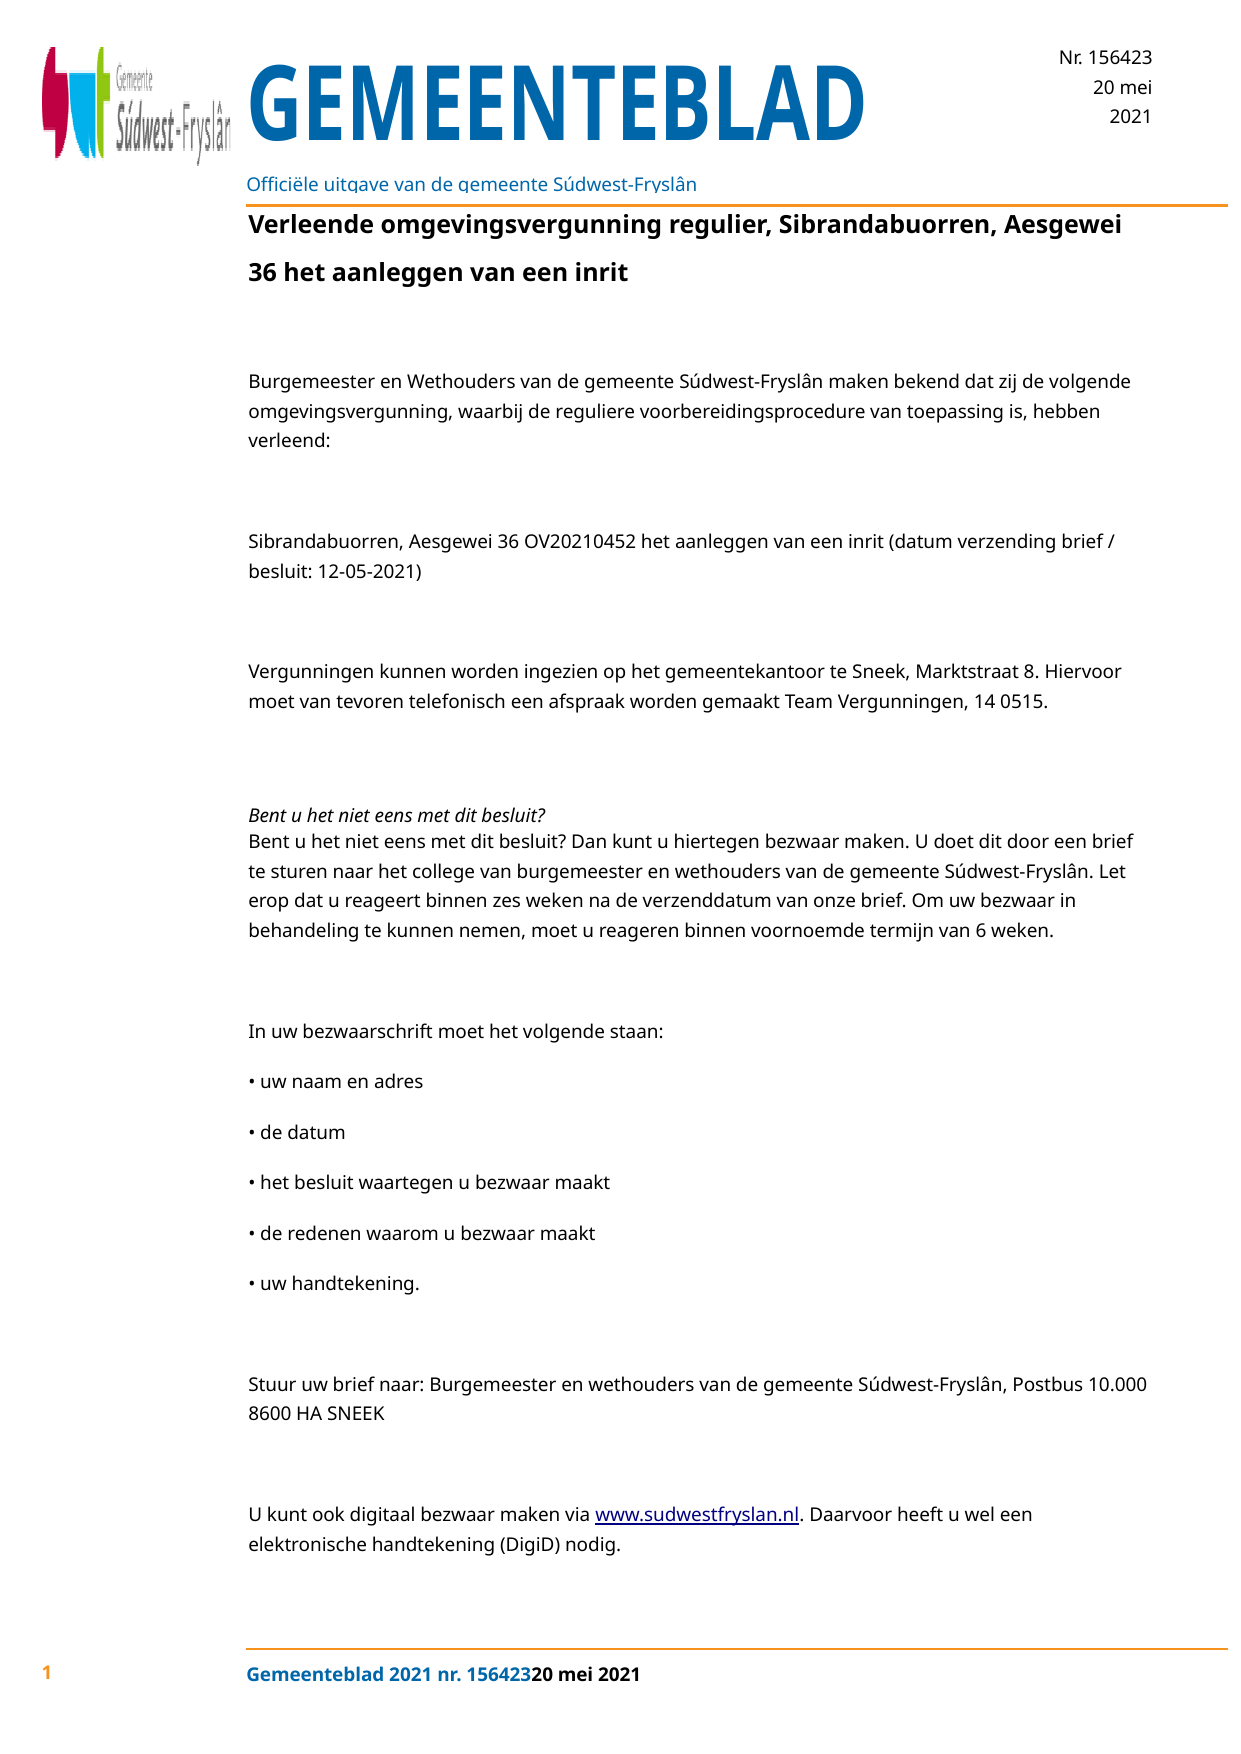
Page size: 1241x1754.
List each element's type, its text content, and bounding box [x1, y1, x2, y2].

text Burgemeester en Wethouders van de gemeente Súdwest-Fryslân maken bekend dat zij de volgende omgevingsvergunning, waarbij de reguliere voorbereidingsprocedure van toepassing is, hebben verleend: [248, 368, 1152, 453]
text Verleende omgevingsvergunning regulier, Sibrandabuorren, Aesgewei 36 het aanleggen van een inrit [248, 207, 1152, 288]
text • uw naam en adres [248, 1068, 1152, 1094]
text Bent u het niet eens met dit besluit? [248, 803, 1152, 828]
text Vergunningen kunnen worden ingezien op het gemeentekantoor te Sneek, Marktstraat 8. Hiervoor moet van tevoren telefonisch een afspraak worden gemaakt Team Vergunningen, 14 0515. [248, 659, 1152, 714]
text Bent u het niet eens met dit besluit? Dan kunt u hiertegen bezwaar maken. U doet dit door een brief te sturen naar het college van burgemeester en wethouders van de gemeente Súdwest-Fryslân. Let erop dat u reageert binnen zes weken na de verzenddatum van onze brief. Om uw bezwaar in behandeling te kunnen nemen, moet u reageren binnen voornoemde termijn van 6 weken. [248, 828, 1152, 943]
text • uw handtekening. [248, 1270, 1152, 1296]
text • de redenen waarom u bezwaar maakt [248, 1220, 1152, 1245]
text In uw bezwaarschrift moet het volgende staan: [248, 1018, 1152, 1044]
text Sibrandabuorren, Aesgewei 36 OV20210452 het aanleggen van een inrit (datum verzending brief / besluit: 12-05-2021) [248, 528, 1152, 584]
picture [41, 47, 231, 172]
text U kunt ook digitaal bezwaar maken via www.sudwestfryslan.nl. Daarvoor heeft u wel een elektronische handtekening (DigiD) nodig. [248, 1501, 1152, 1557]
text • het besluit waartegen u bezwaar maakt [248, 1169, 1152, 1195]
text Stuur uw brief naar: Burgemeester en wethouders van de gemeente Súdwest-Fryslân, Postbus 10.000 8600 HA SNEEK [248, 1371, 1152, 1426]
text • de datum [248, 1119, 1152, 1144]
